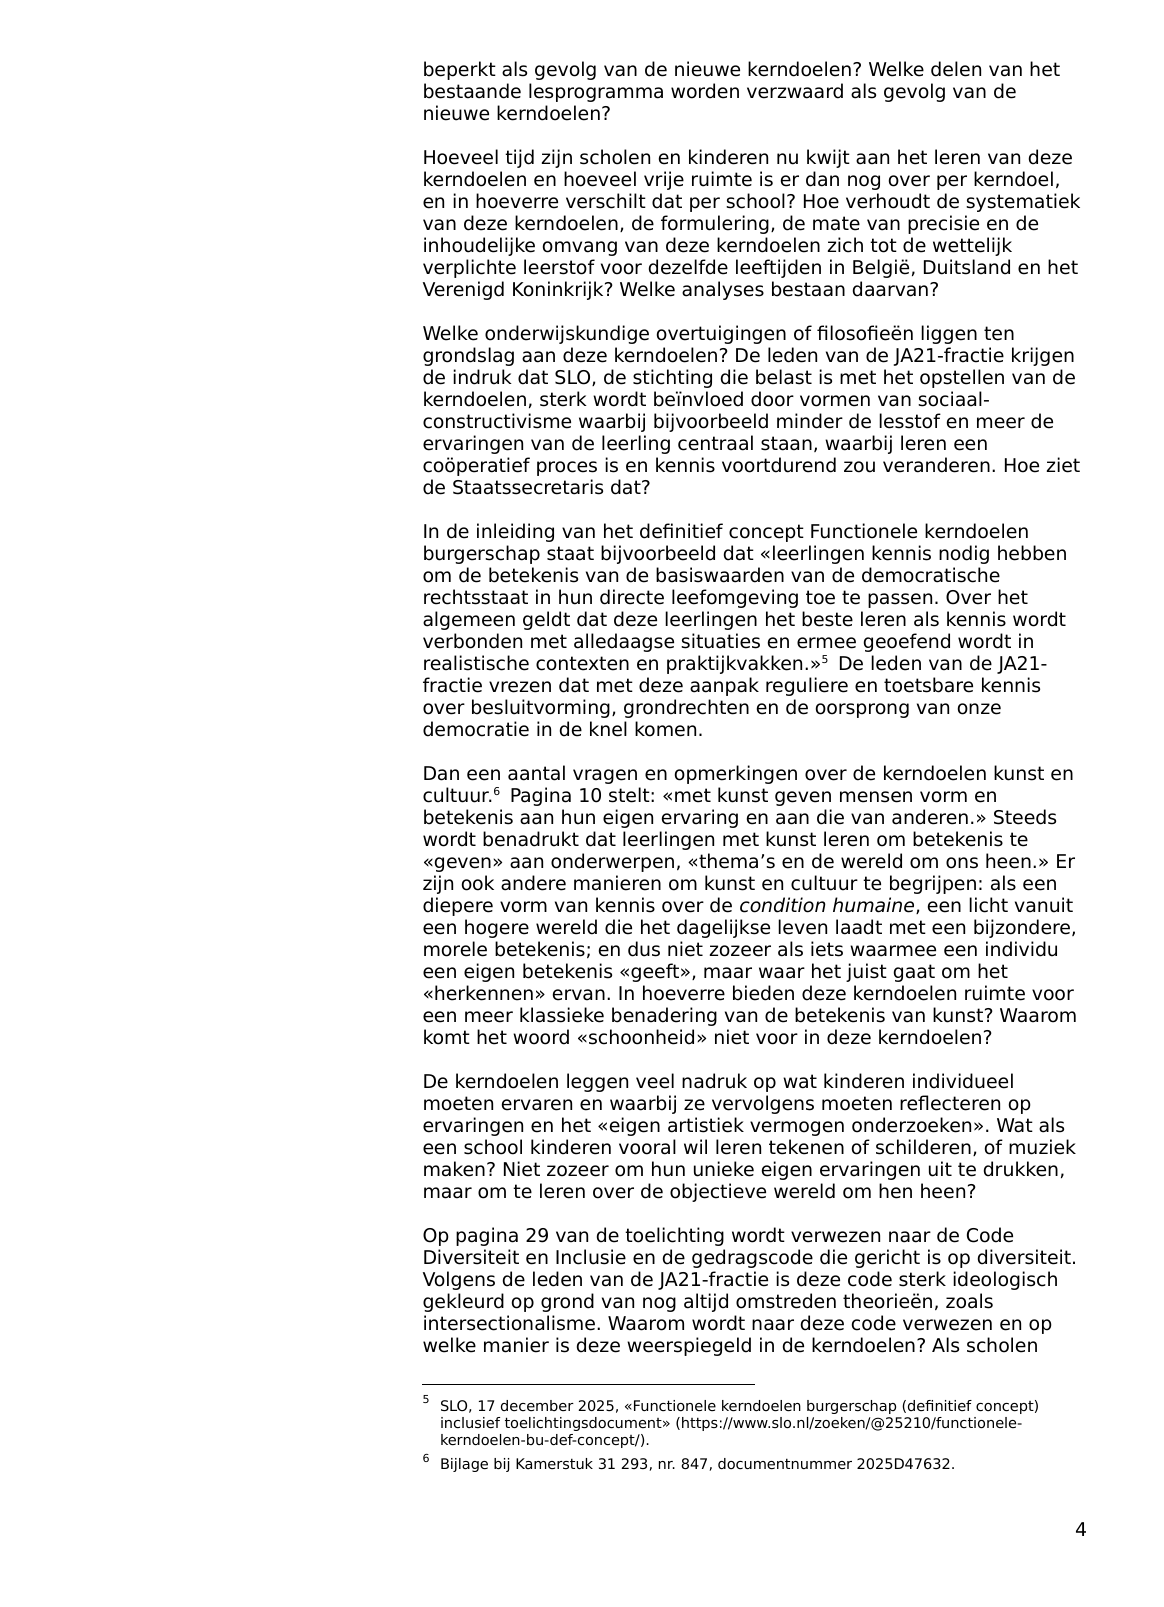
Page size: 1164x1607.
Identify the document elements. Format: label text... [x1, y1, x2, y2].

text Welke onderwijskundige overtuigingen of filosofieën liggen ten grondslag aan deze kerndoelen? De leden van de JA21-fractie krijgen de indruk dat SLO, de stichting die belast is met het opstellen van de kerndoelen, sterk wordt beïnvloed door vormen van sociaal-constructivisme waarbij bijvoorbeeld minder de lesstof en meer de ervaringen van de leerling centraal staan, waarbij leren een coöperatief proces is en kennis voortdurend zou veranderen. Hoe ziet de Staatssecretaris dat? [422, 323, 1087, 499]
text De kerndoelen leggen veel nadruk op wat kinderen individueel moeten ervaren en waarbij ze vervolgens moeten reflecteren op ervaringen en het «eigen artistiek vermogen onderzoeken». Wat als een school kinderen vooral wil leren tekenen of schilderen, of muziek maken? Niet zozeer om hun unieke eigen ervaringen uit te drukken, maar om te leren over de objectieve wereld om hen heen? [422, 1071, 1087, 1203]
text Hoeveel tijd zijn scholen en kinderen nu kwijt aan het leren van deze kerndoelen en hoeveel vrije ruimte is er dan nog over per kerndoel, en in hoeverre verschilt dat per school? Hoe verhoudt de systematiek van deze kerndoelen, de formulering, de mate van precisie en de inhoudelijke omvang van deze kerndoelen zich tot de wettelijk verplichte leerstof voor dezelfde leeftijden in België, Duitsland en het Verenigd Koninkrijk? Welke analyses bestaan daarvan? [422, 147, 1087, 301]
text Bijlage bij Kamerstuk 31 293, nr. 847, documentnummer 2025D47632. [422, 1452, 1087, 1474]
text SLO, 17 december 2025, «Functionele kerndoelen burgerschap (definitief concept) inclusief toelichtingsdocument» (https://www.slo.nl/zoeken/@25210/functionele-kerndoelen-bu-def-concept/). [422, 1393, 1087, 1449]
text beperkt als gevolg van de nieuwe kerndoelen? Welke delen van het bestaande lesprogramma worden verzwaard als gevolg van de nieuwe kerndoelen? [422, 59, 1087, 125]
text Op pagina 29 van de toelichting wordt verwezen naar de Code Diversiteit en Inclusie en de gedragscode die gericht is op diversiteit. Volgens de leden van de JA21-fractie is deze code sterk ideologisch gekleurd op grond van nog altijd omstreden theorieën, zoals intersectionalisme. Waarom wordt naar deze code verwezen en op welke manier is deze weerspiegeld in de kerndoelen? Als scholen [422, 1225, 1087, 1357]
text Dan een aantal vragen en opmerkingen over de kerndoelen kunst en cultuur. Pagina 10 stelt: «met kunst geven mensen vorm en betekenis aan hun eigen ervaring en aan die van anderen.» Steeds wordt benadrukt dat leerlingen met kunst leren om betekenis te «geven» aan onderwerpen, «thema’s en de wereld om ons heen.» Er zijn ook andere manieren om kunst en cultuur te begrijpen: als een diepere vorm van kennis over de condition humaine, een licht vanuit een hogere wereld die het dagelijkse leven laadt met een bijzondere, morele betekenis; en dus niet zozeer als iets waarmee een individu een eigen betekenis «geeft», maar waar het juist gaat om het «herkennen» ervan. In hoeverre bieden deze kerndoelen ruimte voor een meer klassieke benadering van de betekenis van kunst? Waarom komt het woord «schoonheid» niet voor in deze kerndoelen? [422, 763, 1087, 1049]
text In de inleiding van het definitief concept Functionele kerndoelen burgerschap staat bijvoorbeeld dat «leerlingen kennis nodig hebben om de betekenis van de basiswaarden van de democratische rechtsstaat in hun directe leefomgeving toe te passen. Over het algemeen geldt dat deze leerlingen het beste leren als kennis wordt verbonden met alledaagse situaties en ermee geoefend wordt in realistische contexten en praktijkvakken.» De leden van de JA21-fractie vrezen dat met deze aanpak reguliere en toetsbare kennis over besluitvorming, grondrechten en de oorsprong van onze democratie in de knel komen. [422, 521, 1087, 741]
